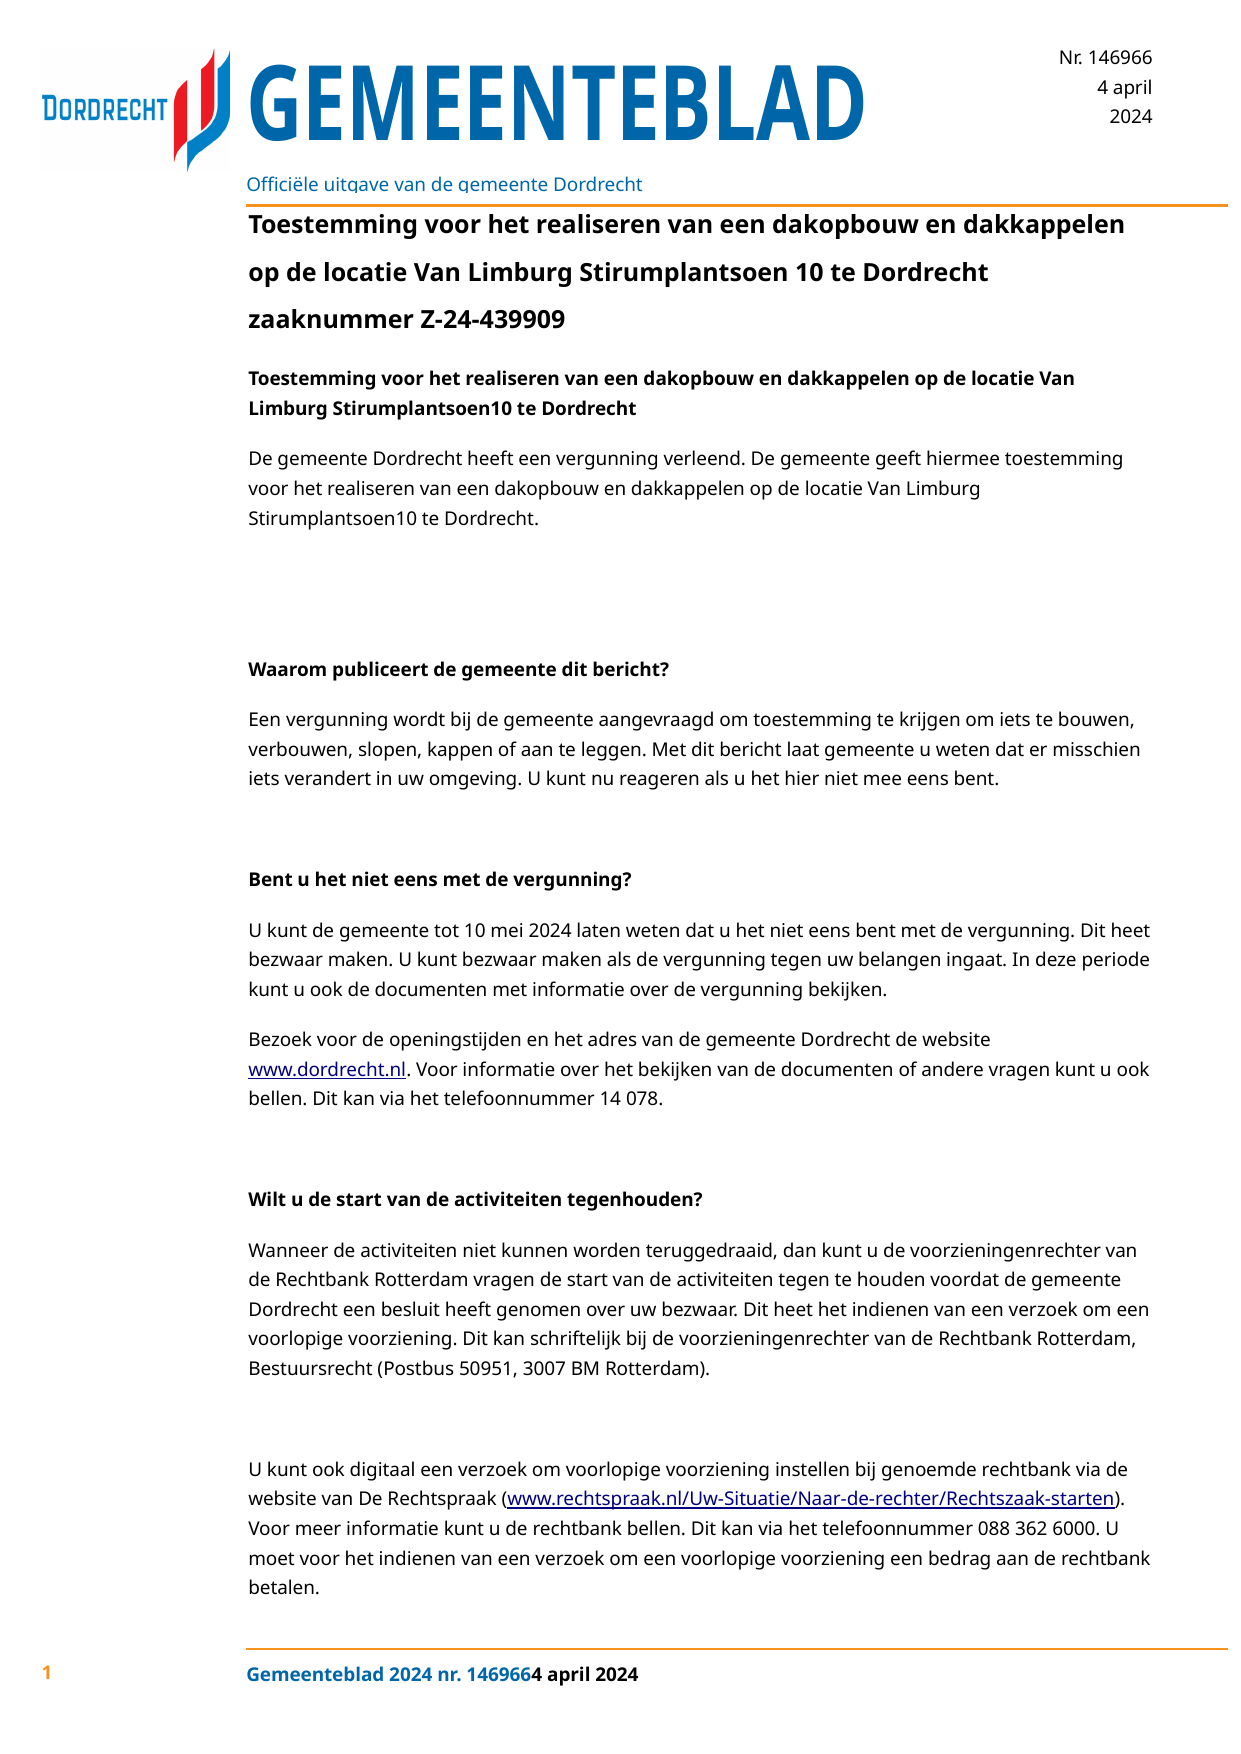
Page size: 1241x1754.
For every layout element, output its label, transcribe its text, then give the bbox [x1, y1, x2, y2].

text Een vergunning wordt bij de gemeente aangevraagd om toestemming te krijgen om iets te bouwen, verbouwen, slopen, kappen of aan te leggen. Met dit bericht laat gemeente u weten dat er misschien iets verandert in uw omgeving. U kunt nu reageren als u het hier niet mee eens bent. [248, 706, 1152, 791]
text Waarom publiceert de gemeente dit bericht? [248, 656, 1152, 682]
text U kunt ook digitaal een verzoek om voorlopige voorziening instellen bij genoemde rechtbank via de website van De Rechtspraak (www.rechtspraak.nl/Uw-Situatie/Naar-de-rechter/Rechtszaak-starten). Voor meer informatie kunt u de rechtbank bellen. Dit kan via het telefoonnummer 088 362 6000. U moet voor het indienen van een verzoek om een voorlopige voorziening een bedrag aan de rechtbank betalen. [248, 1456, 1152, 1600]
text U kunt de gemeente tot 10 mei 2024 laten weten dat u het niet eens bent met de vergunning. Dit heet bezwaar maken. U kunt bezwaar maken als de vergunning tegen uw belangen ingaat. In deze periode kunt u ook de documenten met informatie over de vergunning bekijken. [248, 917, 1152, 1002]
text Toestemming voor het realiseren van een dakopbouw en dakkappelen op de locatie Van Limburg Stirumplantsoen 10 te Dordrecht zaaknummer Z-24-439909 [248, 207, 1152, 336]
text Bezoek voor de openingstijden en het adres van de gemeente Dordrecht de website www.dordrecht.nl. Voor informatie over het bekijken van de documenten of andere vragen kunt u ook bellen. Dit kan via het telefoonnummer 14 078. [248, 1026, 1152, 1111]
picture [41, 47, 231, 172]
text Bent u het niet eens met de vergunning? [248, 866, 1152, 892]
text Wilt u de start van de activiteiten tegenhouden? [248, 1186, 1152, 1212]
text De gemeente Dordrecht heeft een vergunning verleend. De gemeente geeft hiermee toestemming voor het realiseren van een dakopbouw en dakkappelen op de locatie Van Limburg Stirumplantsoen10 te Dordrecht. [248, 446, 1152, 530]
text Wanneer de activiteiten niet kunnen worden teruggedraaid, dan kunt u de voorzieningenrechter van de Rechtbank Rotterdam vragen de start van de activiteiten tegen te houden voordat de gemeente Dordrecht een besluit heeft genomen over uw bezwaar. Dit heet het indienen van een verzoek om een voorlopige voorziening. Dit kan schriftelijk bij de voorzieningenrechter van de Rechtbank Rotterdam, Bestuursrecht (Postbus 50951, 3007 BM Rotterdam). [248, 1237, 1152, 1381]
text Toestemming voor het realiseren van een dakopbouw en dakkappelen op de locatie Van Limburg Stirumplantsoen10 te Dordrecht [248, 366, 1152, 421]
